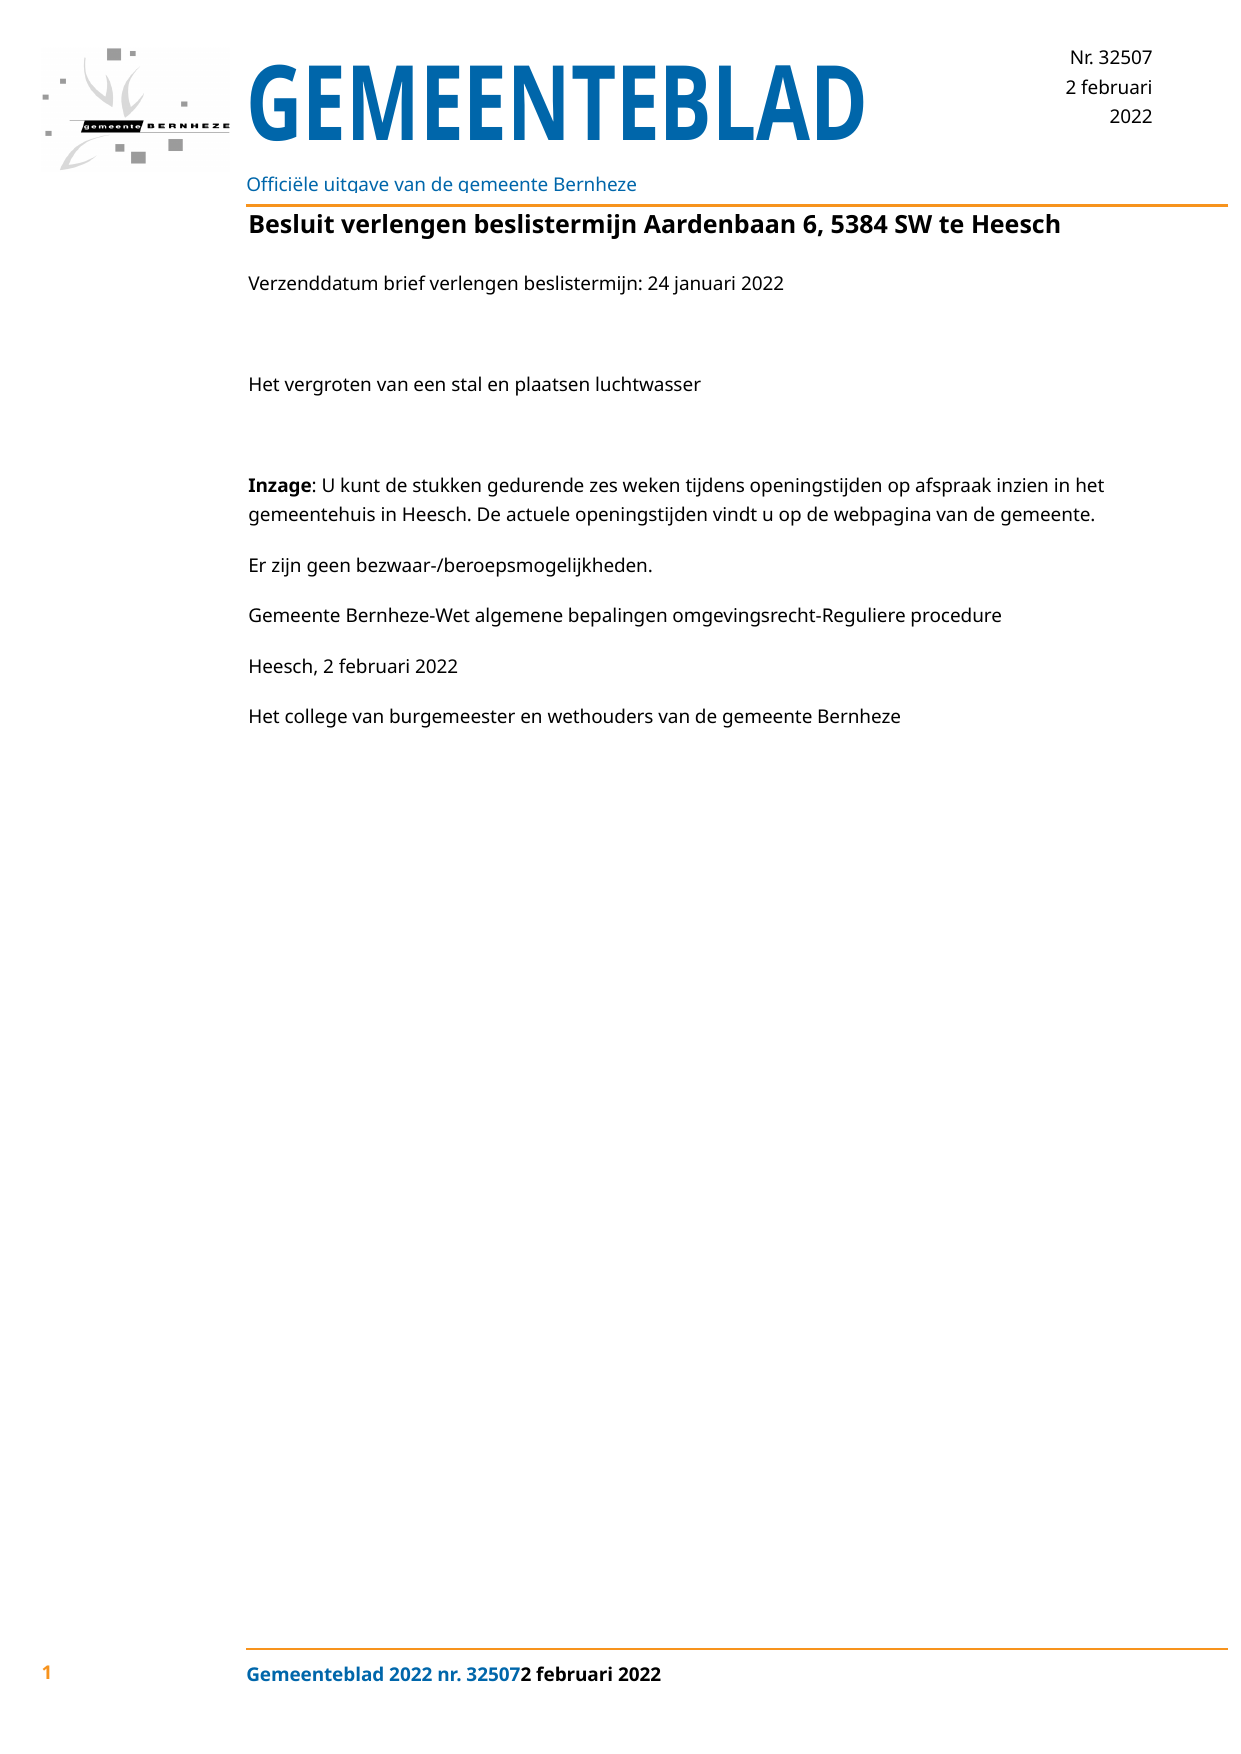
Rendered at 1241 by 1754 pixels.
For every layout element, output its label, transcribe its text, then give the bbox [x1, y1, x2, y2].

text Gemeente Bernheze-Wet algemene bepalingen omgevingsrecht-Reguliere procedure [248, 602, 1152, 628]
text Er zijn geen bezwaar-/beroepsmogelijkheden. [248, 552, 1152, 578]
text Het college van burgemeester en wethouders van de gemeente Bernheze [248, 703, 1152, 729]
picture [41, 47, 231, 172]
text Heesch, 2 februari 2022 [248, 653, 1152, 678]
text Besluit verlengen beslistermijn Aardenbaan 6, 5384 SW te Heesch [248, 207, 1152, 241]
text Inzage: U kunt de stukken gedurende zes weken tijdens openingstijden op afspraak inzien in het gemeentehuis in Heesch. De actuele openingstijden vindt u op de webpagina van de gemeente. [248, 472, 1152, 527]
text Verzenddatum brief verlengen beslistermijn: 24 januari 2022 [248, 270, 1152, 296]
text Het vergroten van een stal en plaatsen luchtwasser [248, 371, 1152, 397]
